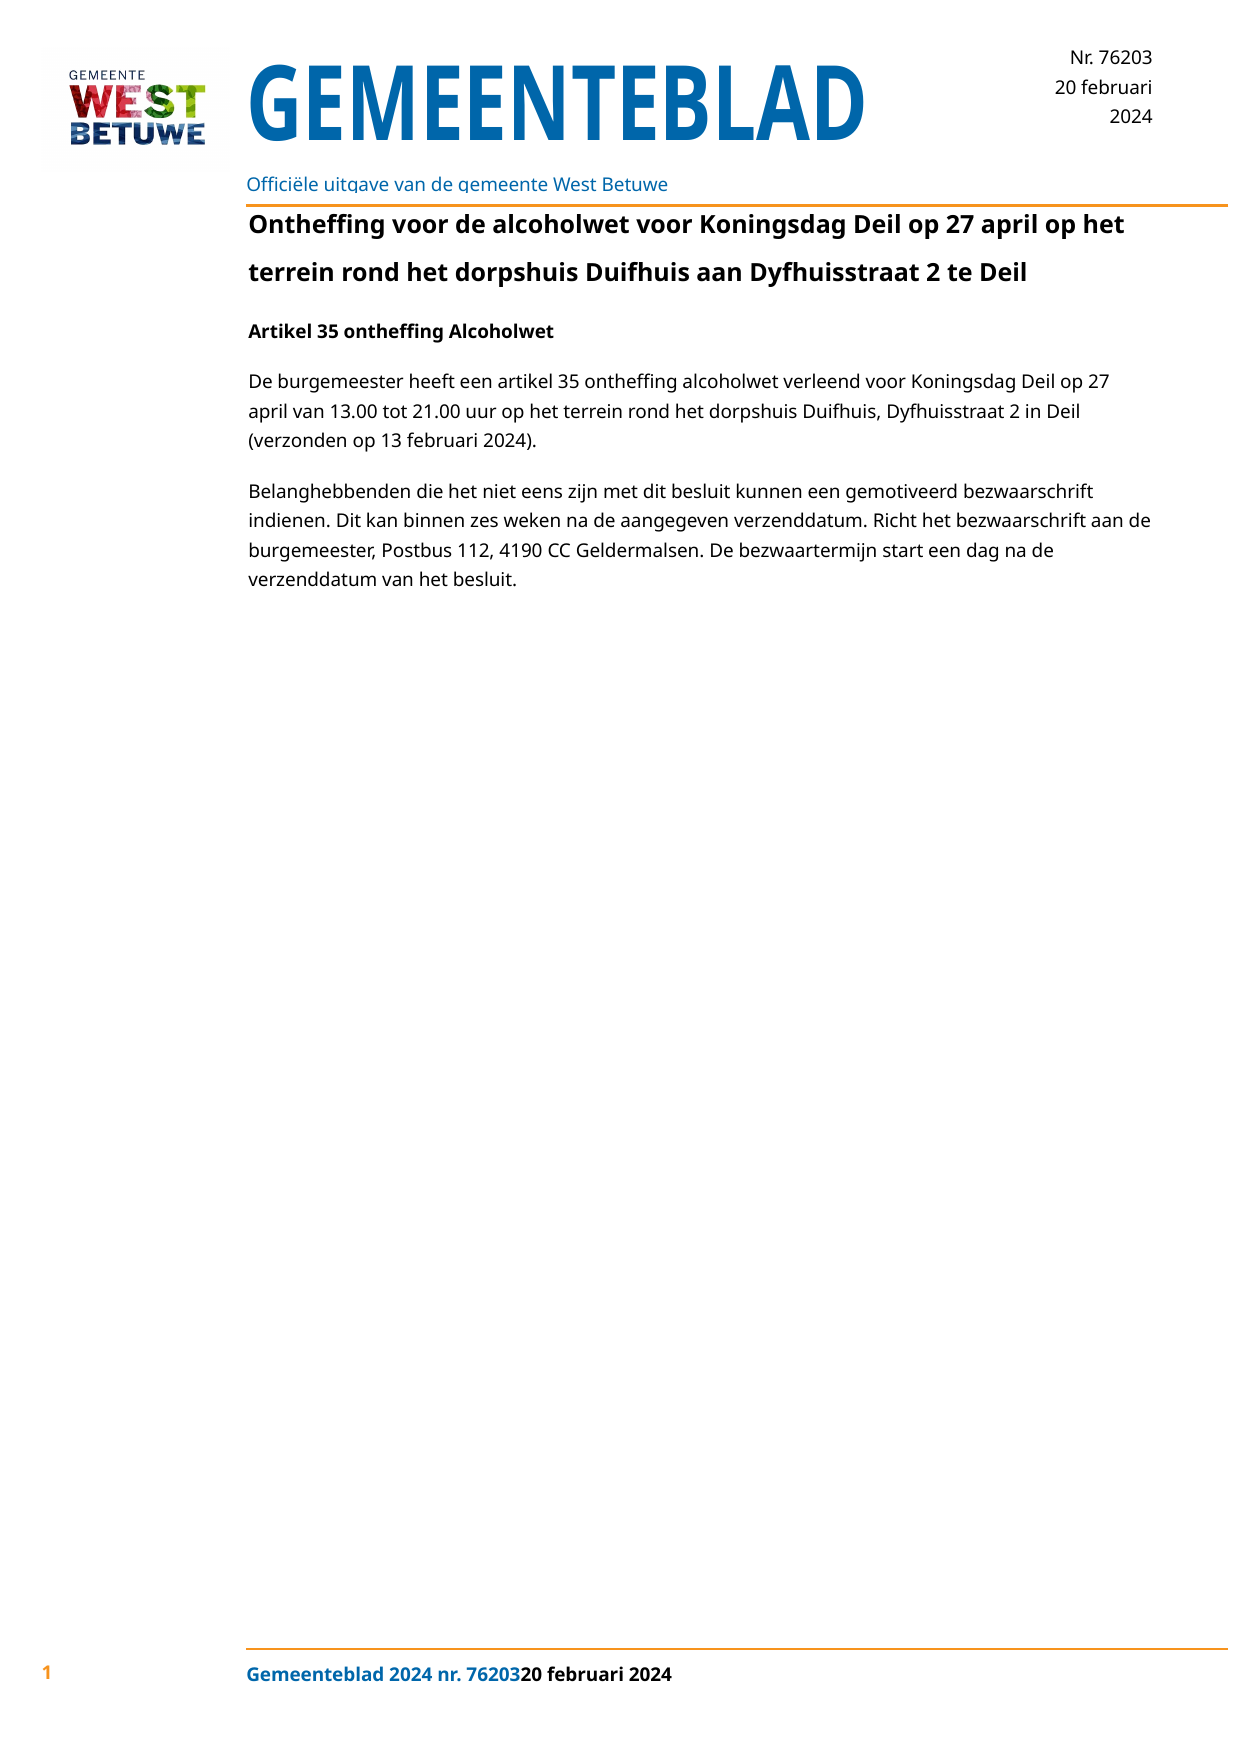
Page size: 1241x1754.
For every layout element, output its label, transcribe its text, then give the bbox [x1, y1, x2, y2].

picture [41, 47, 231, 172]
text Artikel 35 ontheffing Alcoholwet [248, 318, 1152, 344]
text De burgemeester heeft een artikel 35 ontheffing alcoholwet verleend voor Koningsdag Deil op 27 april van 13.00 tot 21.00 uur op het terrein rond het dorpshuis Duifhuis, Dyfhuisstraat 2 in Deil (verzonden op 13 februari 2024). [248, 368, 1152, 453]
text Belanghebbenden die het niet eens zijn met dit besluit kunnen een gemotiveerd bezwaarschrift indienen. Dit kan binnen zes weken na de aangegeven verzenddatum. Richt het bezwaarschrift aan de burgemeester, Postbus 112, 4190 CC Geldermalsen. De bezwaartermijn start een dag na de verzenddatum van het besluit. [248, 478, 1152, 592]
text Ontheffing voor de alcoholwet voor Koningsdag Deil op 27 april op het terrein rond het dorpshuis Duifhuis aan Dyfhuisstraat 2 te Deil [248, 207, 1152, 288]
